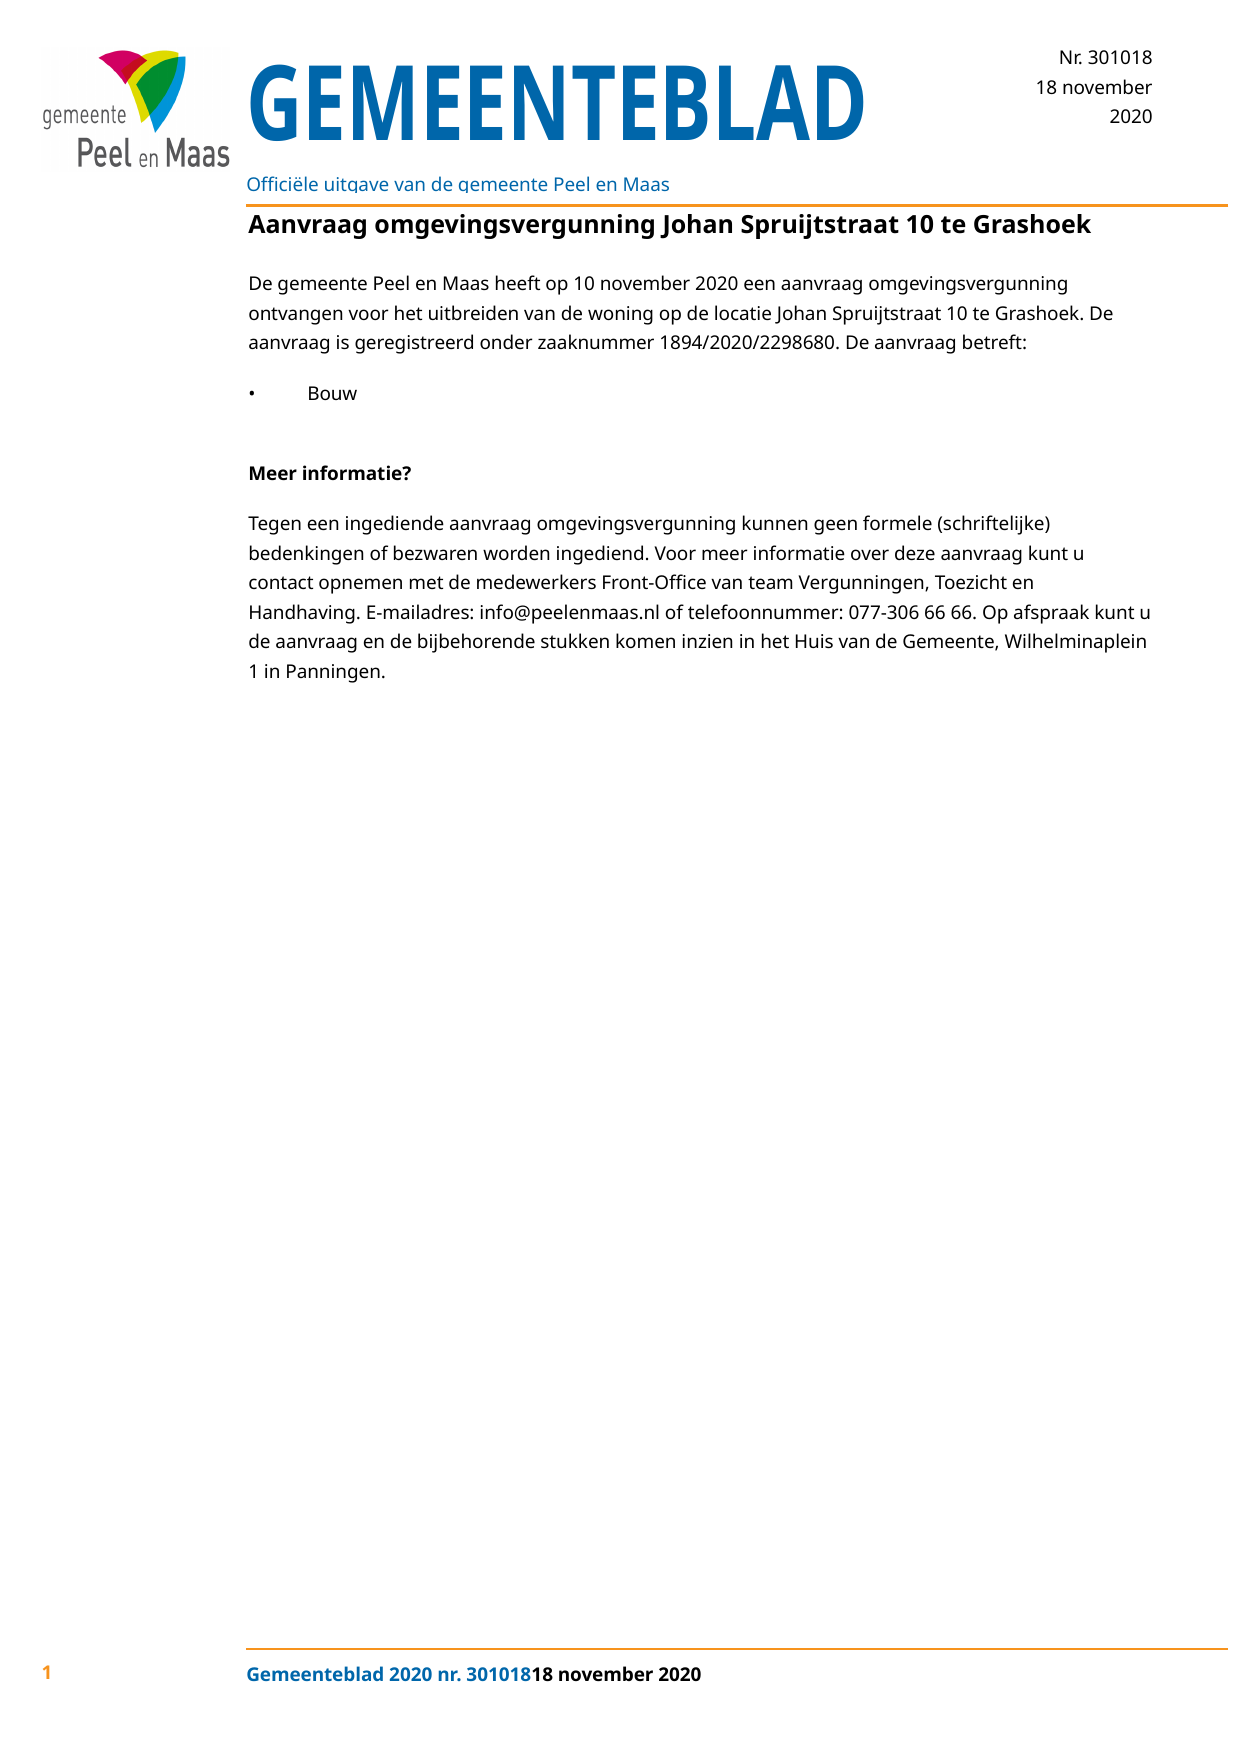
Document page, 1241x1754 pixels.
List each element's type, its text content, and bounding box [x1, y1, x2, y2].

text Meer informatie? [248, 460, 1152, 486]
list Bouw [248, 380, 1152, 406]
picture [41, 47, 231, 172]
text Aanvraag omgevingsvergunning Johan Spruijtstraat 10 te Grashoek [248, 207, 1152, 241]
text Tegen een ingediende aanvraag omgevingsvergunning kunnen geen formele (schriftelijke) bedenkingen of bezwaren worden ingediend. Voor meer informatie over deze aanvraag kunt u contact opnemen met de medewerkers Front-Office van team Vergunningen, Toezicht en Handhaving. E-mailadres: info@peelenmaas.nl of telefoonnummer: 077-306 66 66. Op afspraak kunt u de aanvraag en de bijbehorende stukken komen inzien in het Huis van de Gemeente, Wilhelminaplein 1 in Panningen. [248, 510, 1152, 684]
text De gemeente Peel en Maas heeft op 10 november 2020 een aanvraag omgevingsvergunning ontvangen voor het uitbreiden van de woning op de locatie Johan Spruijtstraat 10 te Grashoek. De aanvraag is geregistreerd onder zaaknummer 1894/2020/2298680. De aanvraag betreft: [248, 270, 1152, 355]
